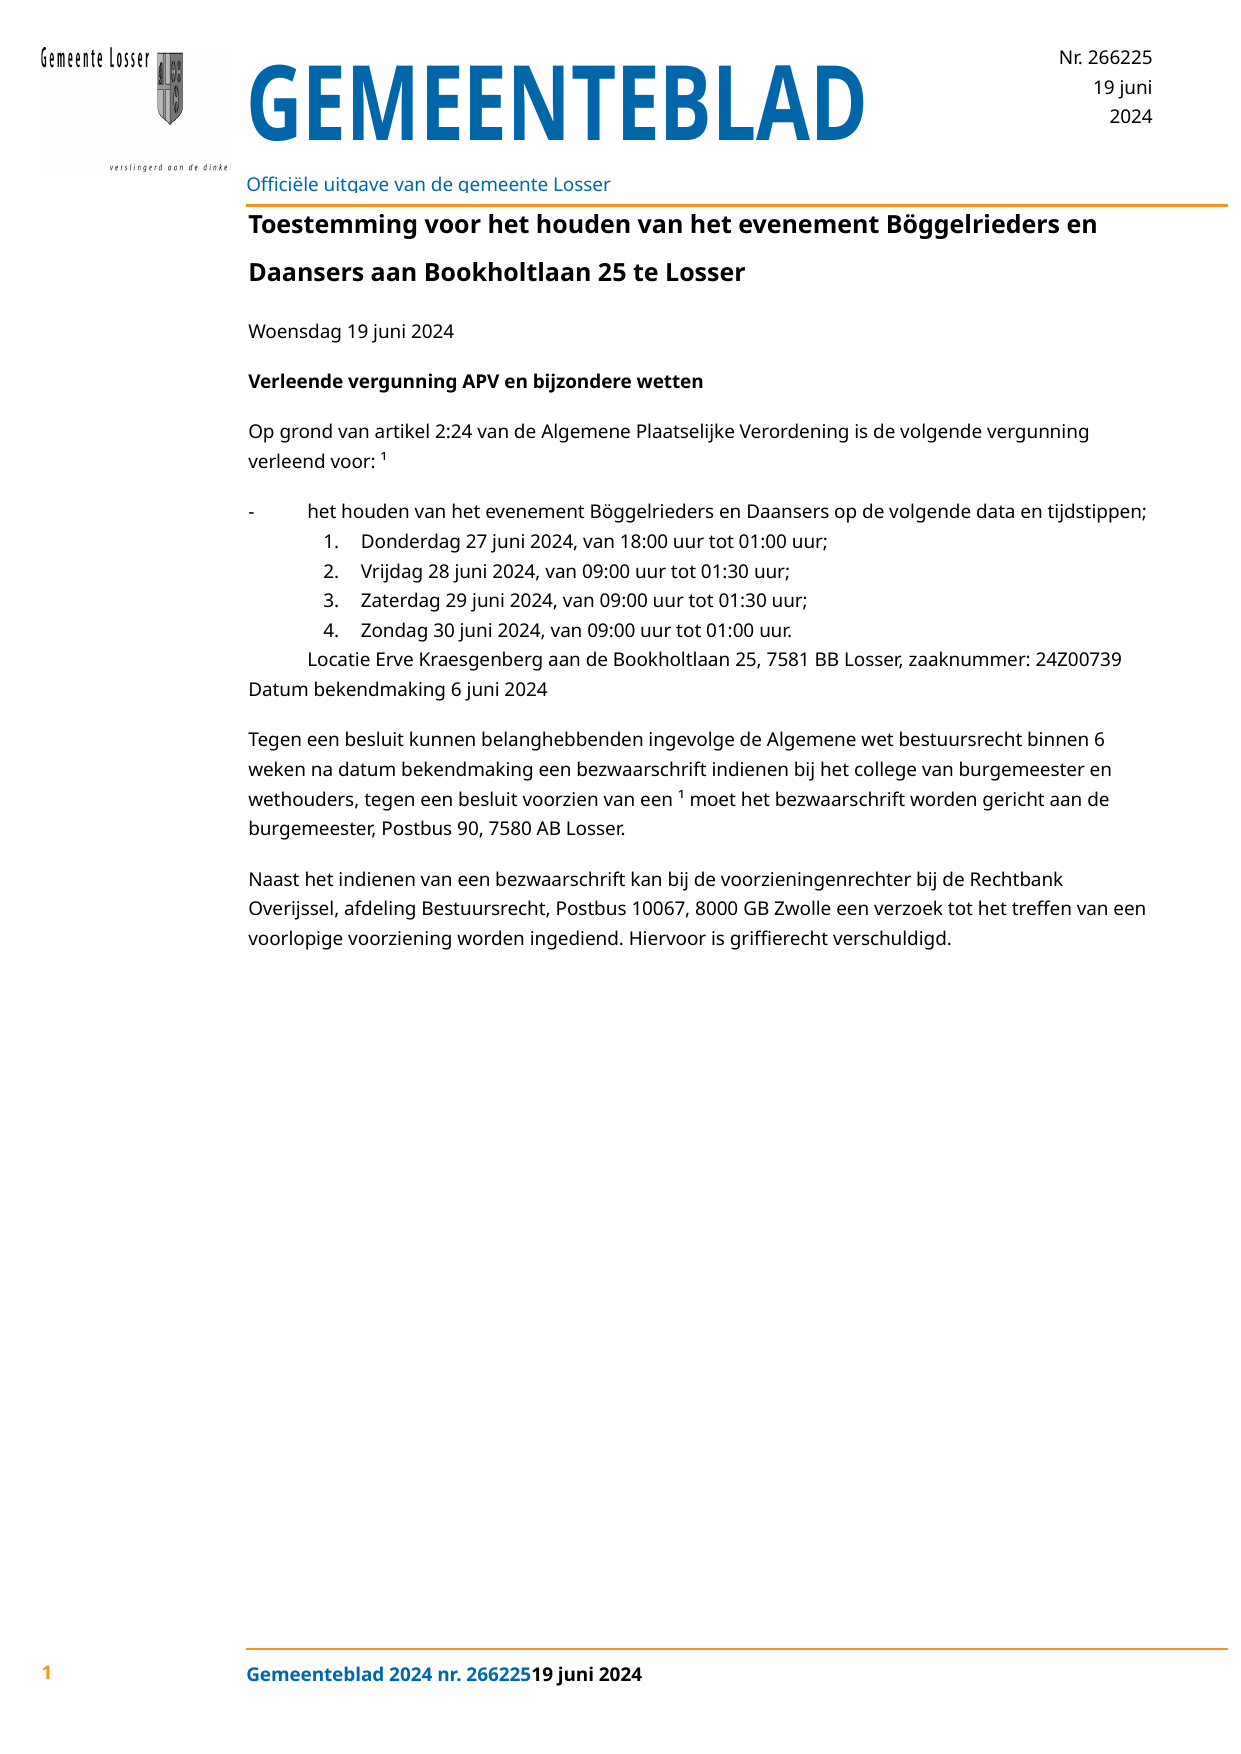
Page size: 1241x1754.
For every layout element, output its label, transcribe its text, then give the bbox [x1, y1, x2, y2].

list Vrijdag 28 juni 2024, van 09:00 uur tot 01:30 uur; [323, 558, 1152, 584]
list Zaterdag 29 juni 2024, van 09:00 uur tot 01:30 uur; [323, 587, 1152, 613]
text Woensdag 19 juni 2024 [248, 318, 1152, 344]
list Zondag 30 juni 2024, van 09:00 uur tot 01:00 uur. [323, 617, 1152, 643]
text Op grond van artikel 2:24 van de Algemene Plaatselijke Verordening is de volgende vergunning verleend voor: ¹ [248, 419, 1152, 474]
text Verleende vergunning APV en bijzondere wetten [248, 368, 1152, 394]
text Naast het indienen van een bezwaarschrift kan bij de voorzieningenrechter bij de Rechtbank Overijssel, afdeling Bestuursrecht, Postbus 10067, 8000 GB Zwolle een verzoek tot het treffen van een voorlopige voorziening worden ingediend. Hiervoor is griffierecht verschuldigd. [248, 866, 1152, 951]
text Datum bekendmaking 6 juni 2024 [248, 676, 1152, 702]
list Locatie Erve Kraesgenberg aan de Bookholtlaan 25, 7581 BB Losser, zaaknummer: 24Z00739 [248, 647, 1152, 672]
picture [41, 47, 231, 172]
text Toestemming voor het houden van het evenement Böggelrieders en Daansers aan Bookholtlaan 25 te Losser [248, 207, 1152, 288]
list het houden van het evenement Böggelrieders en Daansers op de volgende data en tijdstippen; [248, 499, 1152, 524]
text Tegen een besluit kunnen belanghebbenden ingevolge de Algemene wet bestuursrecht binnen 6 weken na datum bekendmaking een bezwaarschrift indienen bij het college van burgemeester en wethouders, tegen een besluit voorzien van een ¹ moet het bezwaarschrift worden gericht aan de burgemeester, Postbus 90, 7580 AB Losser. [248, 727, 1152, 841]
list Donderdag 27 juni 2024, van 18:00 uur tot 01:00 uur; [323, 528, 1152, 554]
